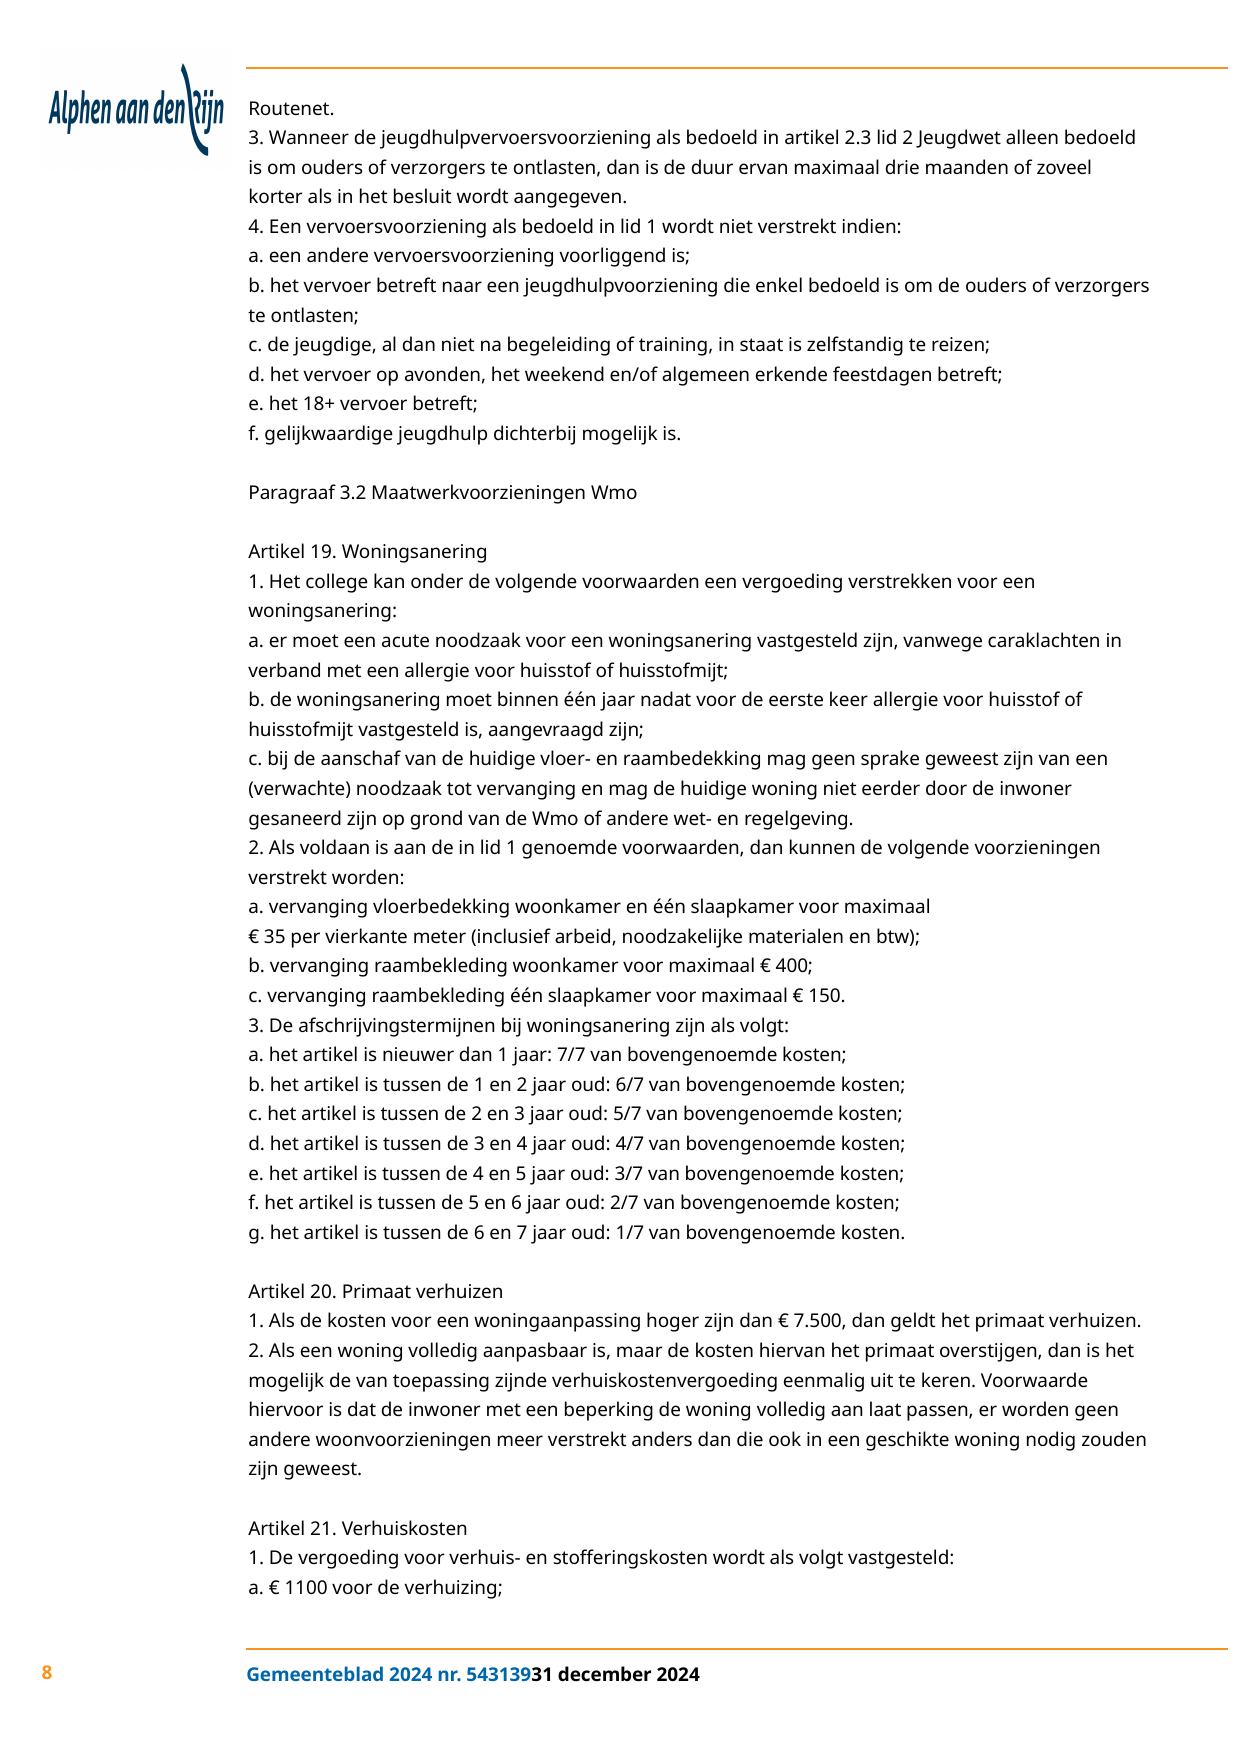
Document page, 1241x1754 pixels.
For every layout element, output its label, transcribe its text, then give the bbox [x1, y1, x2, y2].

text f. gelijkwaardige jeugdhulp dichterbij mogelijk is. [248, 420, 1152, 446]
text d. het vervoer op avonden, het weekend en/of algemeen erkende feestdagen betreft; [248, 361, 1152, 387]
text a. vervanging vloerbedekking woonkamer en één slaapkamer voor maximaal [248, 893, 1152, 919]
picture [41, 47, 231, 172]
text 1. Als de kosten voor een woningaanpassing hoger zijn dan € 7.500, dan geldt het primaat verhuizen. [248, 1308, 1152, 1333]
text a. € 1100 voor de verhuizing; [248, 1574, 1152, 1600]
text a. het artikel is nieuwer dan 1 jaar: 7/7 van bovengenoemde kosten; [248, 1041, 1152, 1067]
text 2. Als een woning volledig aanpasbaar is, maar de kosten hiervan het primaat overstijgen, dan is het mogelijk de van toepassing zijnde verhuiskostenvergoeding eenmalig uit te keren. Voorwaarde hiervoor is dat de inwoner met een beperking de woning volledig aan laat passen, er worden geen andere woonvoorzieningen meer verstrekt anders dan die ook in een geschikte woning nodig zouden zijn geweest. [248, 1337, 1152, 1481]
text a. er moet een acute noodzaak voor een woningsanering vastgesteld zijn, vanwege caraklachten in verband met een allergie voor huisstof of huisstofmijt; [248, 627, 1152, 683]
text e. het artikel is tussen de 4 en 5 jaar oud: 3/7 van bovengenoemde kosten; [248, 1160, 1152, 1186]
text b. het vervoer betreft naar een jeugdhulpvoorziening die enkel bedoeld is om de ouders of verzorgers te ontlasten; [248, 272, 1152, 328]
text 4. Een vervoersvoorziening als bedoeld in lid 1 wordt niet verstrekt indien: [248, 213, 1152, 239]
text Paragraaf 3.2 Maatwerkvoorzieningen Wmo [248, 479, 1152, 505]
text g. het artikel is tussen de 6 en 7 jaar oud: 1/7 van bovengenoemde kosten. [248, 1219, 1152, 1245]
text b. het artikel is tussen de 1 en 2 jaar oud: 6/7 van bovengenoemde kosten; [248, 1071, 1152, 1097]
text 1. De vergoeding voor verhuis- en stofferingskosten wordt als volgt vastgesteld: [248, 1544, 1152, 1570]
text f. het artikel is tussen de 5 en 6 jaar oud: 2/7 van bovengenoemde kosten; [248, 1189, 1152, 1215]
text a. een andere vervoersvoorziening voorliggend is; [248, 243, 1152, 268]
text b. de woningsanering moet binnen één jaar nadat voor de eerste keer allergie voor huisstof of huisstofmijt vastgesteld is, aangevraagd zijn; [248, 686, 1152, 742]
text Artikel 21. Verhuiskosten [248, 1515, 1152, 1541]
text c. vervanging raambekleding één slaapkamer voor maximaal € 150. [248, 982, 1152, 1008]
text c. het artikel is tussen de 2 en 3 jaar oud: 5/7 van bovengenoemde kosten; [248, 1101, 1152, 1126]
text e. het 18+ vervoer betreft; [248, 391, 1152, 416]
text € 35 per vierkante meter (inclusief arbeid, noodzakelijke materialen en btw); [248, 923, 1152, 949]
text 3. De afschrijvingstermijnen bij woningsanering zijn als volgt: [248, 1012, 1152, 1038]
text 1. Het college kan onder de volgende voorwaarden een vergoeding verstrekken voor een woningsanering: [248, 568, 1152, 623]
text Routenet. [248, 95, 1152, 121]
text d. het artikel is tussen de 3 en 4 jaar oud: 4/7 van bovengenoemde kosten; [248, 1130, 1152, 1156]
text 2. Als voldaan is aan de in lid 1 genoemde voorwaarden, dan kunnen de volgende voorzieningen verstrekt worden: [248, 834, 1152, 890]
text b. vervanging raambekleding woonkamer voor maximaal € 400; [248, 953, 1152, 978]
text Artikel 19. Woningsanering [248, 538, 1152, 564]
text Artikel 20. Primaat verhuizen [248, 1278, 1152, 1304]
text 3. Wanneer de jeugdhulpvervoersvoorziening als bedoeld in artikel 2.3 lid 2 Jeugdwet alleen bedoeld is om ouders of verzorgers te ontlasten, dan is de duur ervan maximaal drie maanden of zoveel korter als in het besluit wordt aangegeven. [248, 124, 1152, 209]
text c. de jeugdige, al dan niet na begeleiding of training, in staat is zelfstandig te reizen; [248, 331, 1152, 357]
text c. bij de aanschaf van de huidige vloer- en raambedekking mag geen sprake geweest zijn van een (verwachte) noodzaak tot vervanging en mag de huidige woning niet eerder door de inwoner gesaneerd zijn op grond van de Wmo of andere wet- en regelgeving. [248, 746, 1152, 831]
